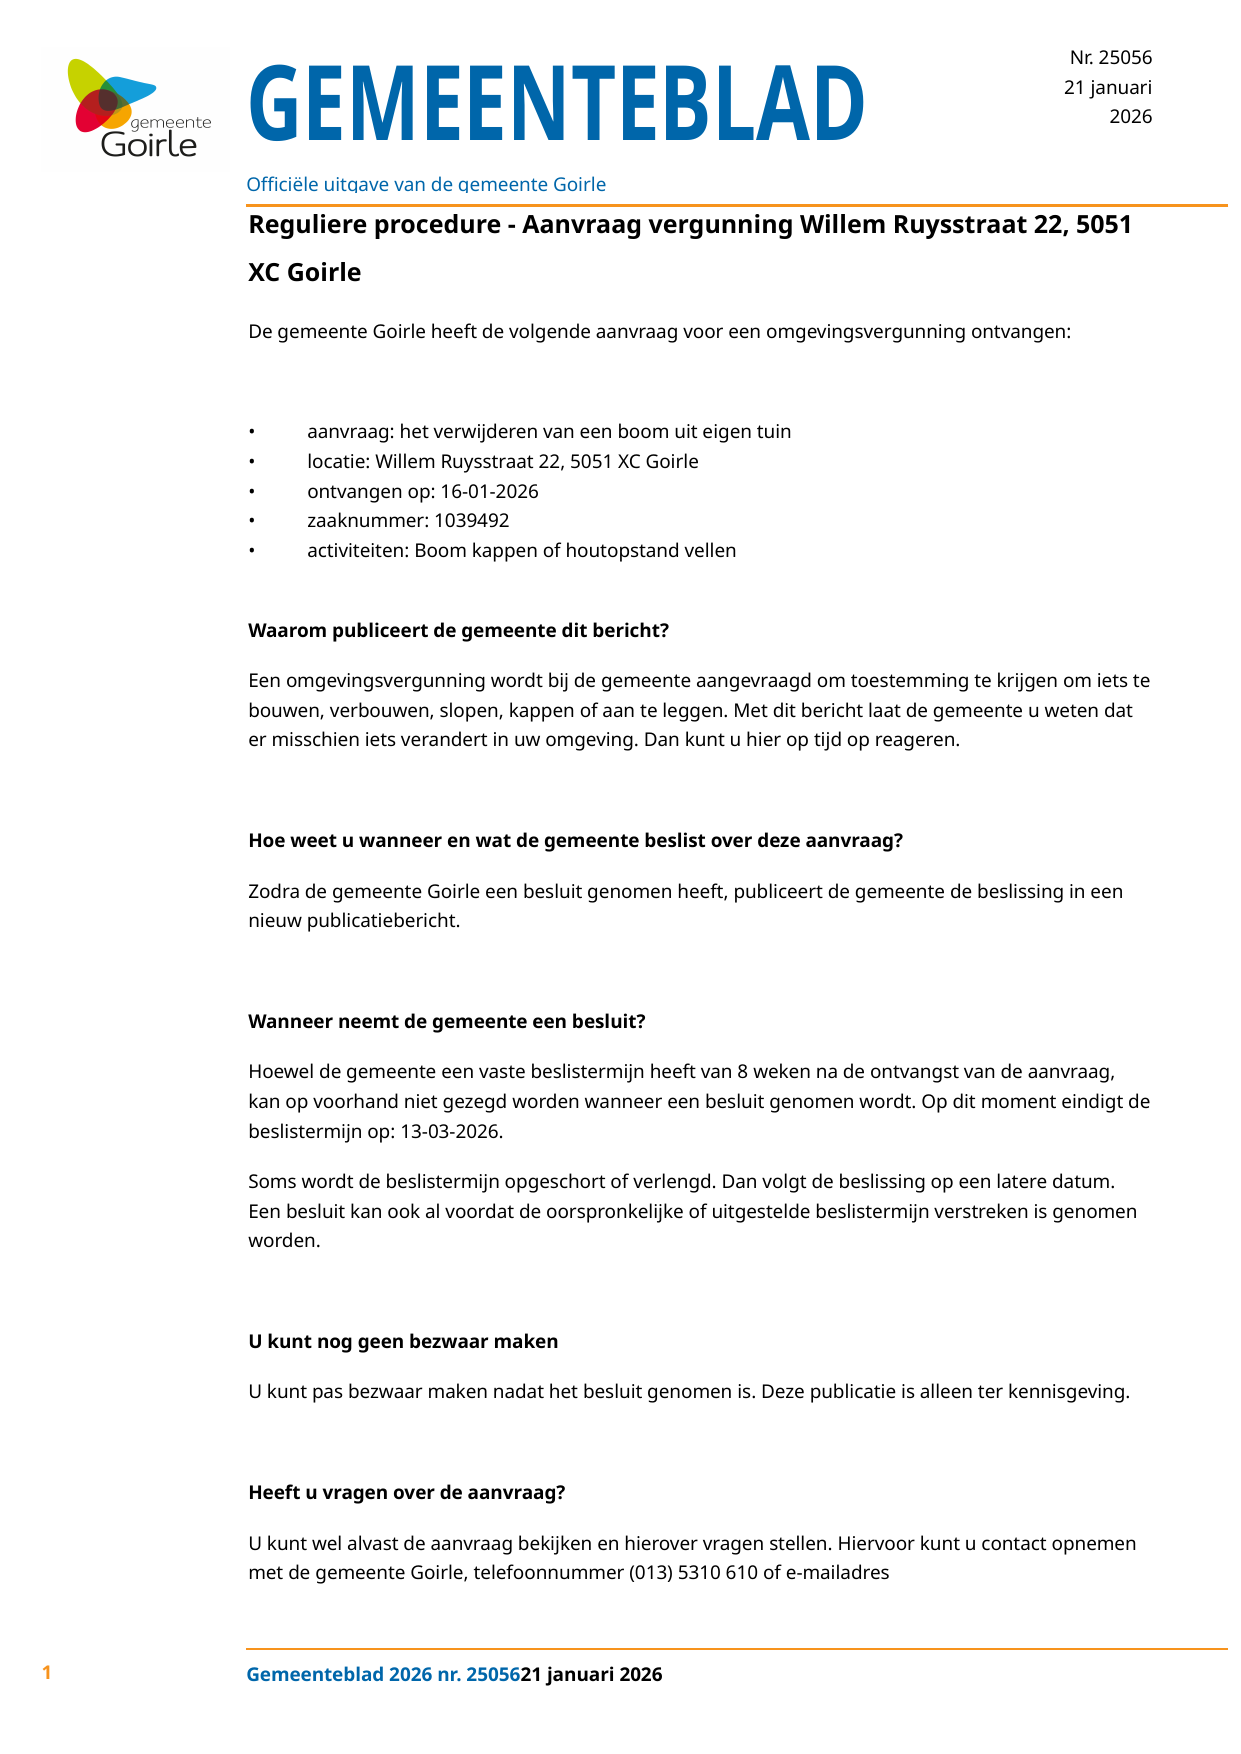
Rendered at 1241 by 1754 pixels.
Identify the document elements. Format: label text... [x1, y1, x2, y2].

text U kunt wel alvast de aanvraag bekijken en hierover vragen stellen. Hiervoor kunt u contact opnemen met de gemeente Goirle, telefoonnummer (013) 5310 610 of e-mailadres [248, 1530, 1152, 1585]
text Hoe weet u wanneer en wat de gemeente beslist over deze aanvraag? [248, 827, 1152, 853]
picture [41, 47, 231, 172]
text Waarom publiceert de gemeente dit bericht? [248, 617, 1152, 643]
text Soms wordt de beslistermijn opgeschort of verlengd. Dan volgt de beslissing op een latere datum. Een besluit kan ook al voordat de oorspronkelijke of uitgestelde beslistermijn verstreken is genomen worden. [248, 1168, 1152, 1253]
text Een omgevingsvergunning wordt bij de gemeente aangevraagd om toestemming te krijgen om iets te bouwen, verbouwen, slopen, kappen of aan te leggen. Met dit bericht laat de gemeente u weten dat er misschien iets verandert in uw omgeving. Dan kunt u hier op tijd op reageren. [248, 667, 1152, 752]
list zaaknummer: 1039492 [248, 507, 1152, 533]
text Hoewel de gemeente een vaste beslistermijn heeft van 8 weken na de ontvangst van de aanvraag, kan op voorhand niet gezegd worden wanneer een besluit genomen wordt. Op dit moment eindigt de beslistermijn op: 13-03-2026. [248, 1059, 1152, 1144]
text Reguliere procedure - Aanvraag vergunning Willem Ruysstraat 22, 5051 XC Goirle [248, 207, 1152, 288]
text De gemeente Goirle heeft de volgende aanvraag voor een omgevingsvergunning ontvangen: [248, 318, 1152, 344]
text U kunt pas bezwaar maken nadat het besluit genomen is. Deze publicatie is alleen ter kennisgeving. [248, 1379, 1152, 1404]
text Wanneer neemt de gemeente een besluit? [248, 1008, 1152, 1034]
list ontvangen op: 16-01-2026 [248, 478, 1152, 504]
list activiteiten: Boom kappen of houtopstand vellen [248, 537, 1152, 563]
list locatie: Willem Ruysstraat 22, 5051 XC Goirle [248, 448, 1152, 474]
text U kunt nog geen bezwaar maken [248, 1328, 1152, 1354]
text Heeft u vragen over de aanvraag? [248, 1479, 1152, 1505]
text Zodra de gemeente Goirle een besluit genomen heeft, publiceert de gemeente de beslissing in een nieuw publicatiebericht. [248, 878, 1152, 933]
list aanvraag: het verwijderen van een boom uit eigen tuin [248, 419, 1152, 444]
